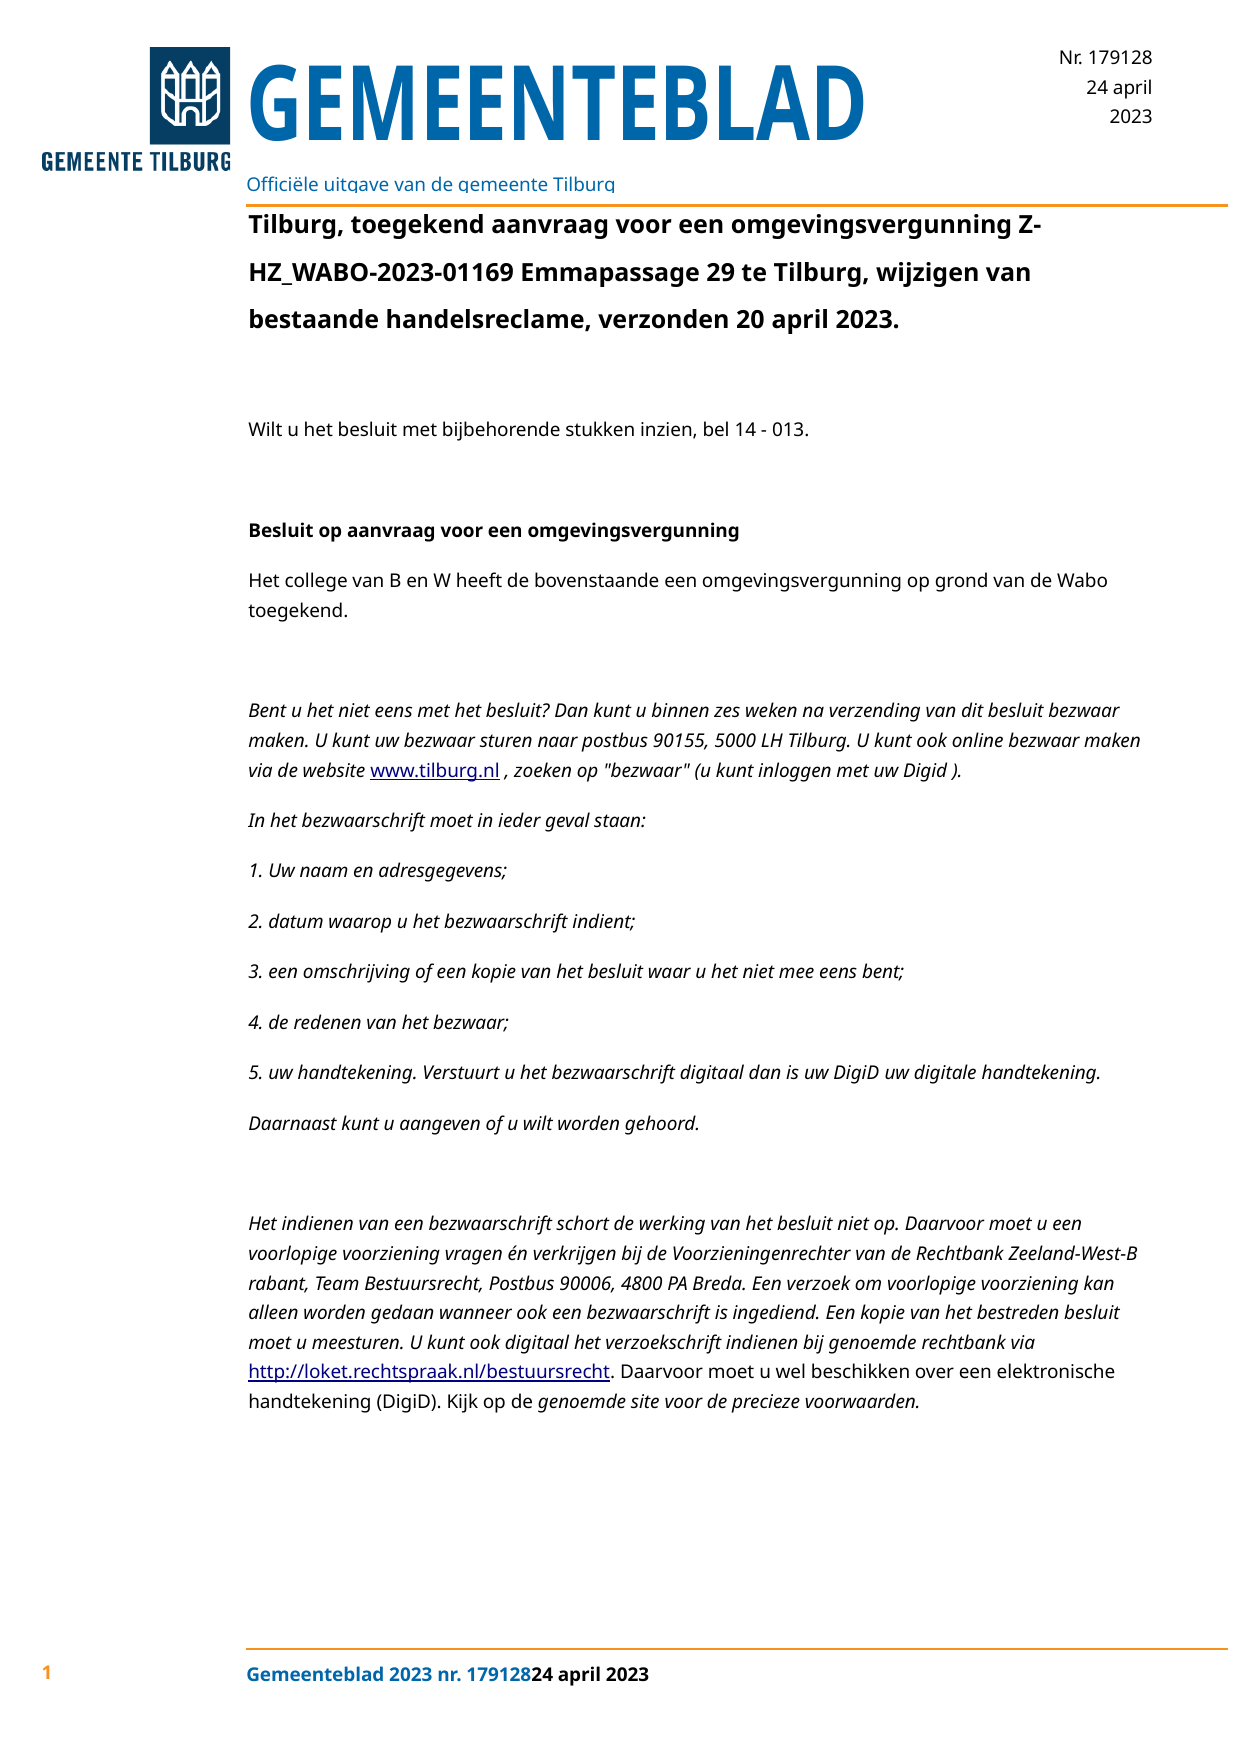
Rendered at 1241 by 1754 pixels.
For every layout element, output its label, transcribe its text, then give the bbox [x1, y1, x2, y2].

text 4. de redenen van het bezwaar; [248, 1009, 1152, 1034]
text Het college van B en W heeft de bovenstaande een omgevingsvergunning op grond van de Wabo toegekend. [248, 567, 1152, 622]
text In het bezwaarschrift moet in ieder geval staan: [248, 807, 1152, 833]
text Het indienen van een bezwaarschrift schort de werking van het besluit niet op. Daarvoor moet u een voorlopige voorziening vragen én verkrijgen bij de Voorzieningenrechter van de Rechtbank Zeeland-West-B rabant, Team Bestuursrecht, Postbus 90006, 4800 PA Breda. Een verzoek om voorlopige voorziening kan alleen worden gedaan wanneer ook een bezwaarschrift is ingediend. Een kopie van het bestreden besluit moet u meesturen. U kunt ook digitaal het verzoekschrift indienen bij genoemde rechtbank via http://loket.rechtspraak.nl/bestuursrecht. Daarvoor moet u wel beschikken over een elektronische handtekening (DigiD). Kijk op de genoemde site voor de precieze voorwaarden. [248, 1211, 1152, 1414]
text Besluit op aanvraag voor een omgevingsvergunning [248, 517, 1152, 542]
text Wilt u het besluit met bijbehorende stukken inzien, bel 14 - 013. [248, 416, 1152, 442]
text Daarnaast kunt u aangeven of u wilt worden gehoord. [248, 1110, 1152, 1135]
text Bent u het niet eens met het besluit? Dan kunt u binnen zes weken na verzending van dit besluit bezwaar maken. U kunt uw bezwaar sturen naar postbus 90155, 5000 LH Tilburg. U kunt ook online bezwaar maken via de website www.tilburg.nl , zoeken op "bezwaar" (u kunt inloggen met uw Digid ). [248, 698, 1152, 782]
text Tilburg, toegekend aanvraag voor een omgevingsvergunning Z-HZ_WABO-2023-01169 Emmapassage 29 te Tilburg, wijzigen van bestaande handelsreclame, verzonden 20 april 2023. [248, 207, 1152, 336]
text 3. een omschrijving of een kopie van het besluit waar u het niet mee eens bent; [248, 958, 1152, 984]
text 5. uw handtekening. Verstuurt u het bezwaarschrift digitaal dan is uw DigiD uw digitale handtekening. [248, 1059, 1152, 1085]
text 1. Uw naam en adresgegevens; [248, 858, 1152, 883]
picture [41, 47, 231, 172]
text 2. datum waarop u het bezwaarschrift indient; [248, 908, 1152, 934]
